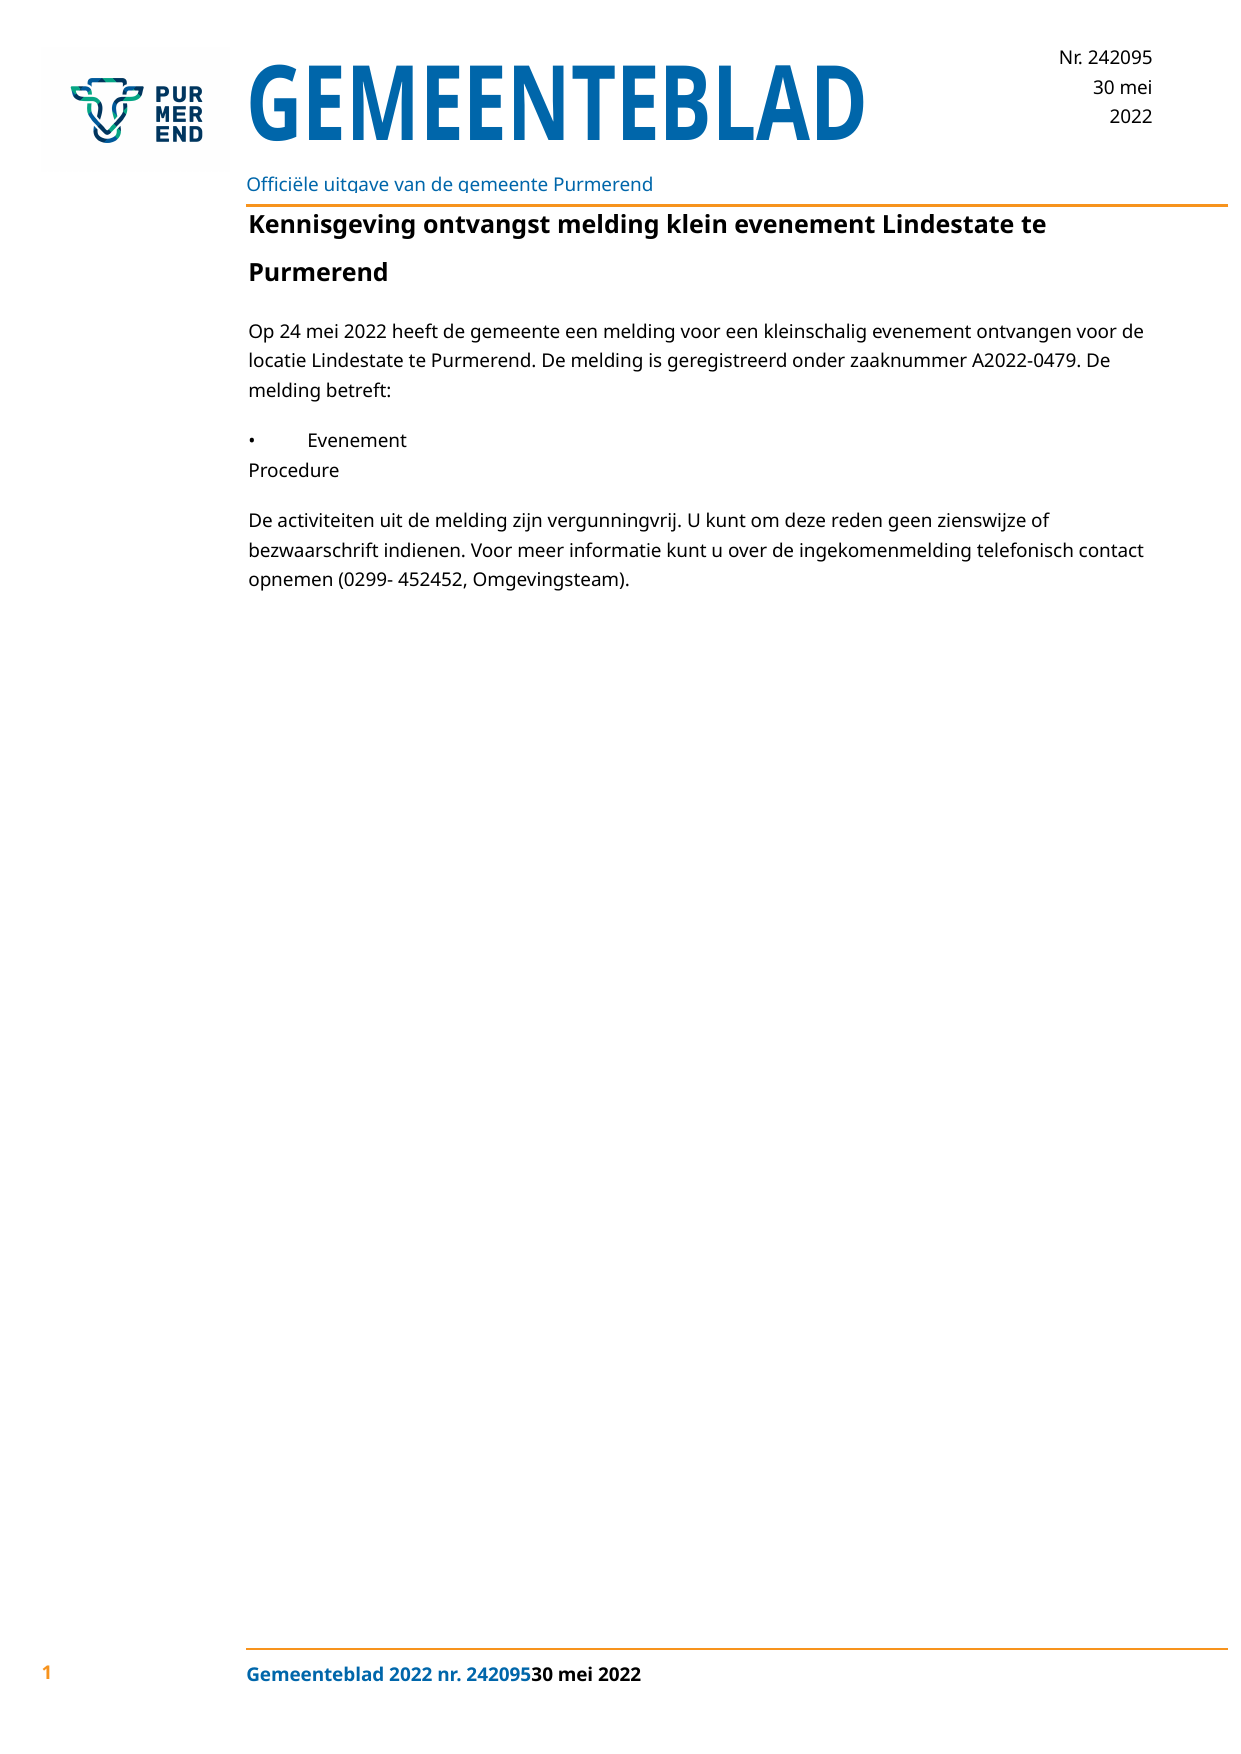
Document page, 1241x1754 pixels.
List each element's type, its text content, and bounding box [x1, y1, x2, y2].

text De activiteiten uit de melding zijn vergunningvrij. U kunt om deze reden geen zienswijze of bezwaarschrift indienen. Voor meer informatie kunt u over de ingekomenmelding telefonisch contact opnemen (0299- 452452, Omgevingsteam). [248, 507, 1152, 592]
text Procedure [248, 457, 1152, 483]
list Evenement [248, 427, 1152, 453]
text Kennisgeving ontvangst melding klein evenement Lindestate te Purmerend [248, 207, 1152, 288]
text Op 24 mei 2022 heeft de gemeente een melding voor een kleinschalig evenement ontvangen voor de locatie Lindestate te Purmerend. De melding is geregistreerd onder zaaknummer A2022-0479. De melding betreft: [248, 318, 1152, 403]
picture [41, 47, 231, 172]
